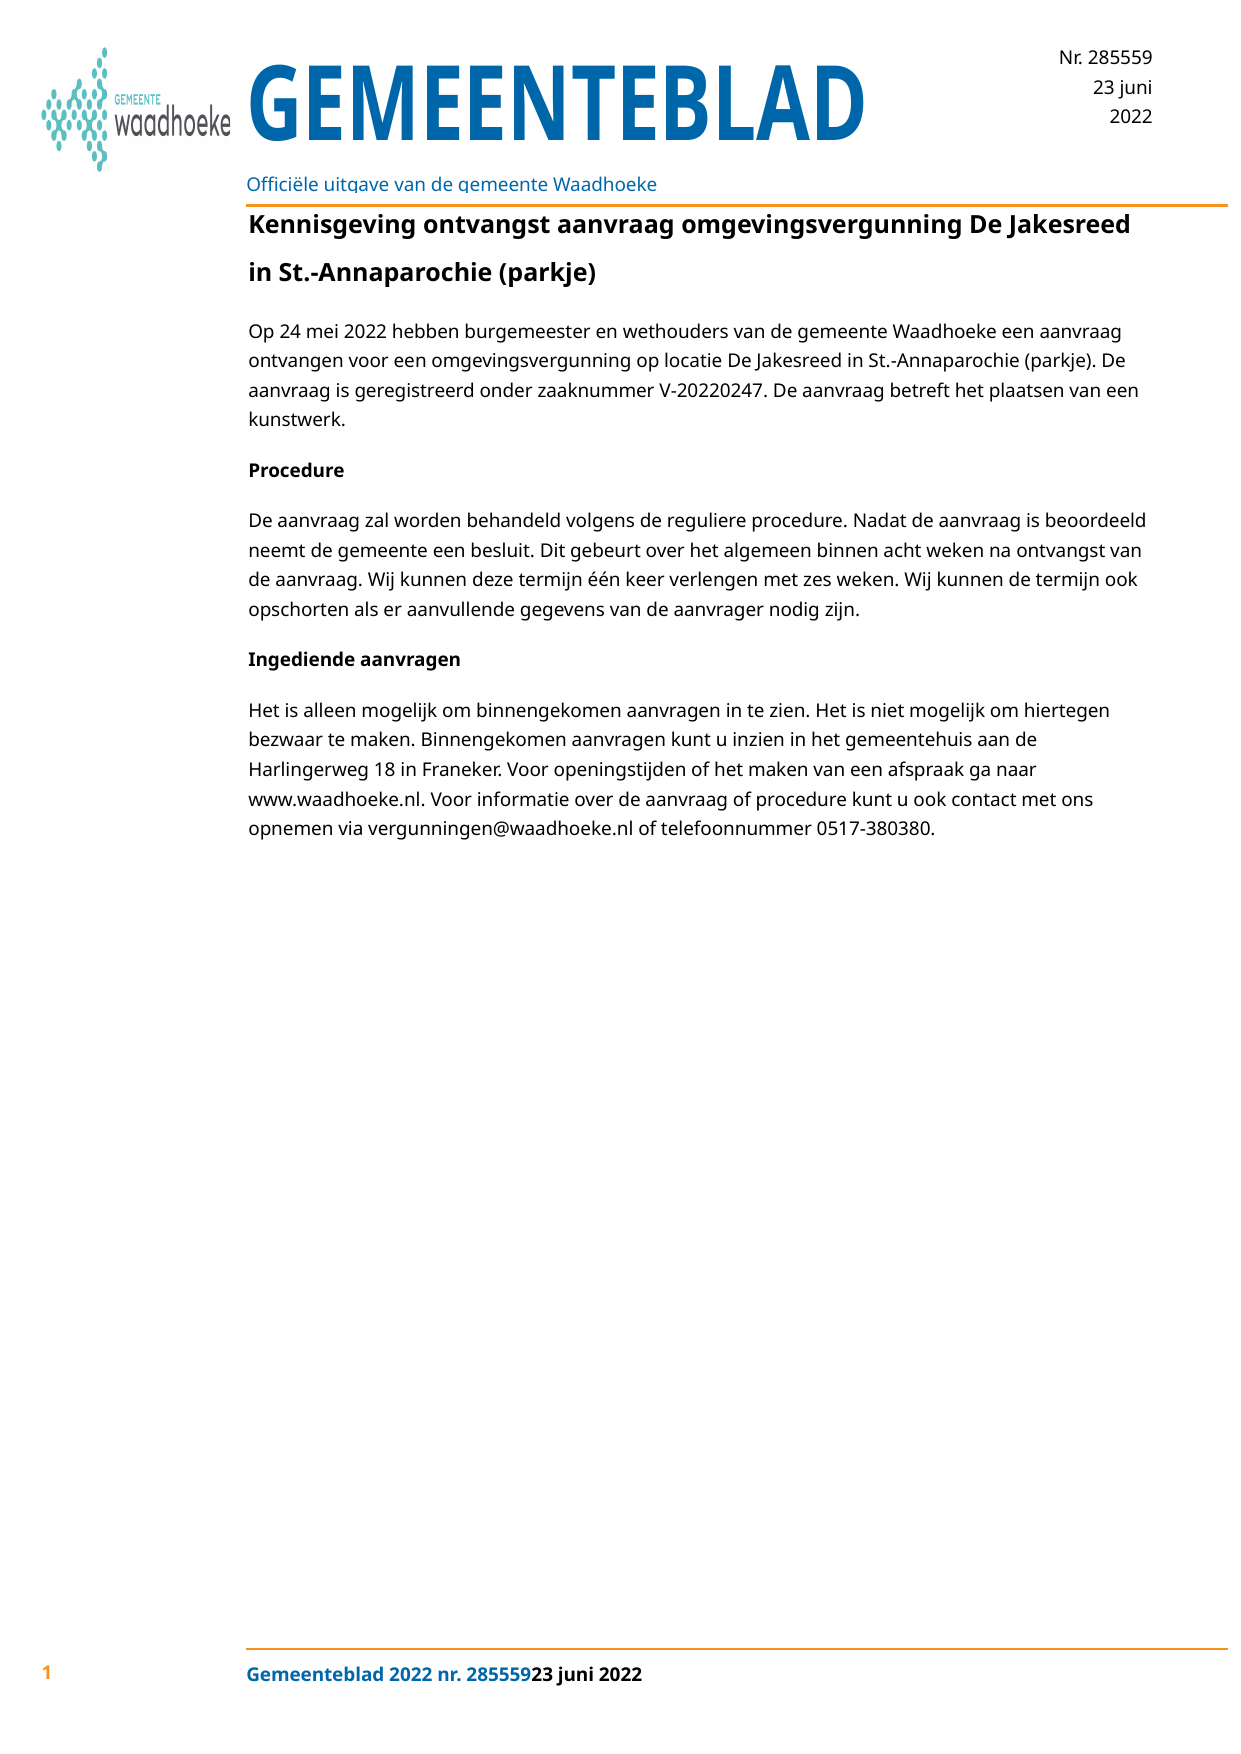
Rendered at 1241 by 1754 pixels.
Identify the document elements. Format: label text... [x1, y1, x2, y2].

text Kennisgeving ontvangst aanvraag omgevingsvergunning De Jakesreed in St.-Annaparochie (parkje) [248, 207, 1152, 288]
text Procedure [248, 457, 1152, 483]
text Ingediende aanvragen [248, 647, 1152, 672]
text Het is alleen mogelijk om binnengekomen aanvragen in te zien. Het is niet mogelijk om hiertegen bezwaar te maken. Binnengekomen aanvragen kunt u inzien in het gemeentehuis aan de Harlingerweg 18 in Franeker. Voor openingstijden of het maken van een afspraak ga naar www.waadhoeke.nl. Voor informatie over de aanvraag of procedure kunt u ook contact met ons opnemen via vergunningen@waadhoeke.nl of telefoonnummer 0517-380380. [248, 697, 1152, 841]
text De aanvraag zal worden behandeld volgens de reguliere procedure. Nadat de aanvraag is beoordeeld neemt de gemeente een besluit. Dit gebeurt over het algemeen binnen acht weken na ontvangst van de aanvraag. Wij kunnen deze termijn één keer verlengen met zes weken. Wij kunnen de termijn ook opschorten als er aanvullende gegevens van de aanvrager nodig zijn. [248, 507, 1152, 622]
picture [41, 47, 231, 172]
text Op 24 mei 2022 hebben burgemeester en wethouders van de gemeente Waadhoeke een aanvraag ontvangen voor een omgevingsvergunning op locatie De Jakesreed in St.-Annaparochie (parkje). De aanvraag is geregistreerd onder zaaknummer V-20220247. De aanvraag betreft het plaatsen van een kunstwerk. [248, 318, 1152, 432]
